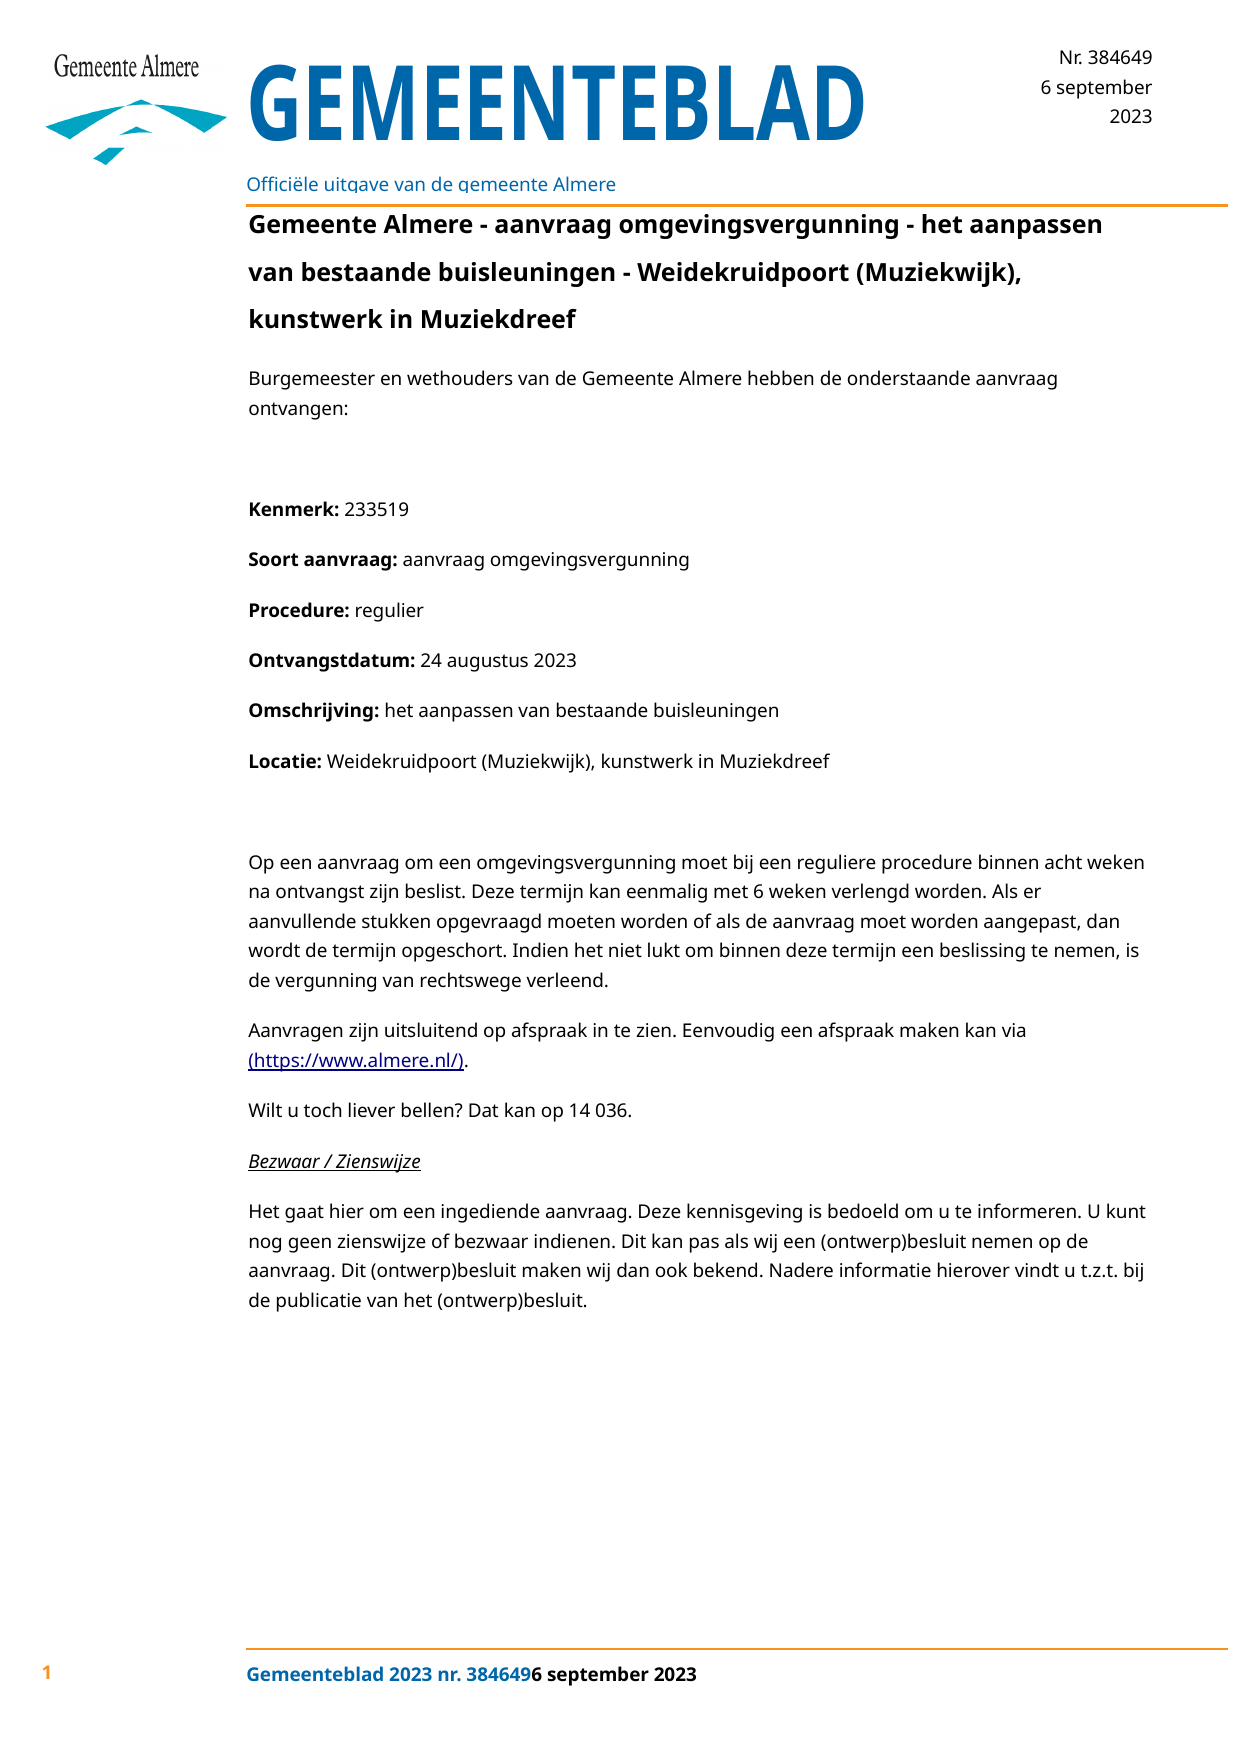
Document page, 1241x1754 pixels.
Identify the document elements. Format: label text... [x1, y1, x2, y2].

text Kenmerk: 233519 [248, 496, 1152, 522]
text Soort aanvraag: aanvraag omgevingsvergunning [248, 546, 1152, 572]
text Ontvangstdatum: 24 augustus 2023 [248, 647, 1152, 673]
text Procedure: regulier [248, 597, 1152, 622]
text Op een aanvraag om een omgevingsvergunning moet bij een reguliere procedure binnen acht weken na ontvangst zijn beslist. Deze termijn kan eenmalig met 6 weken verlengd worden. Als er aanvullende stukken opgevraagd moeten worden of als de aanvraag moet worden aangepast, dan wordt de termijn opgeschort. Indien het niet lukt om binnen deze termijn een beslissing te nemen, is de vergunning van rechtswege verleend. [248, 849, 1152, 993]
text Gemeente Almere - aanvraag omgevingsvergunning - het aanpassen van bestaande buisleuningen - Weidekruidpoort (Muziekwijk), kunstwerk in Muziekdreef [248, 207, 1152, 336]
text Wilt u toch liever bellen? Dat kan op 14 036. [248, 1098, 1152, 1123]
text Bezwaar / Zienswijze [248, 1148, 1152, 1174]
text Aanvragen zijn uitsluitend op afspraak in te zien. Eenvoudig een afspraak maken kan via (https://www.almere.nl/). [248, 1018, 1152, 1073]
text Het gaat hier om een ingediende aanvraag. Deze kennisgeving is bedoeld om u te informeren. U kunt nog geen zienswijze of bezwaar indienen. Dit kan pas als wij een (ontwerp)besluit nemen op de aanvraag. Dit (ontwerp)besluit maken wij dan ook bekend. Nadere informatie hierover vindt u t.z.t. bij de publicatie van het (ontwerp)besluit. [248, 1198, 1152, 1313]
text Locatie: Weidekruidpoort (Muziekwijk), kunstwerk in Muziekdreef [248, 748, 1152, 774]
text Burgemeester en wethouders van de Gemeente Almere hebben de onderstaande aanvraag ontvangen: [248, 366, 1152, 421]
text Omschrijving: het aanpassen van bestaande buisleuningen [248, 698, 1152, 723]
picture [41, 47, 231, 172]
